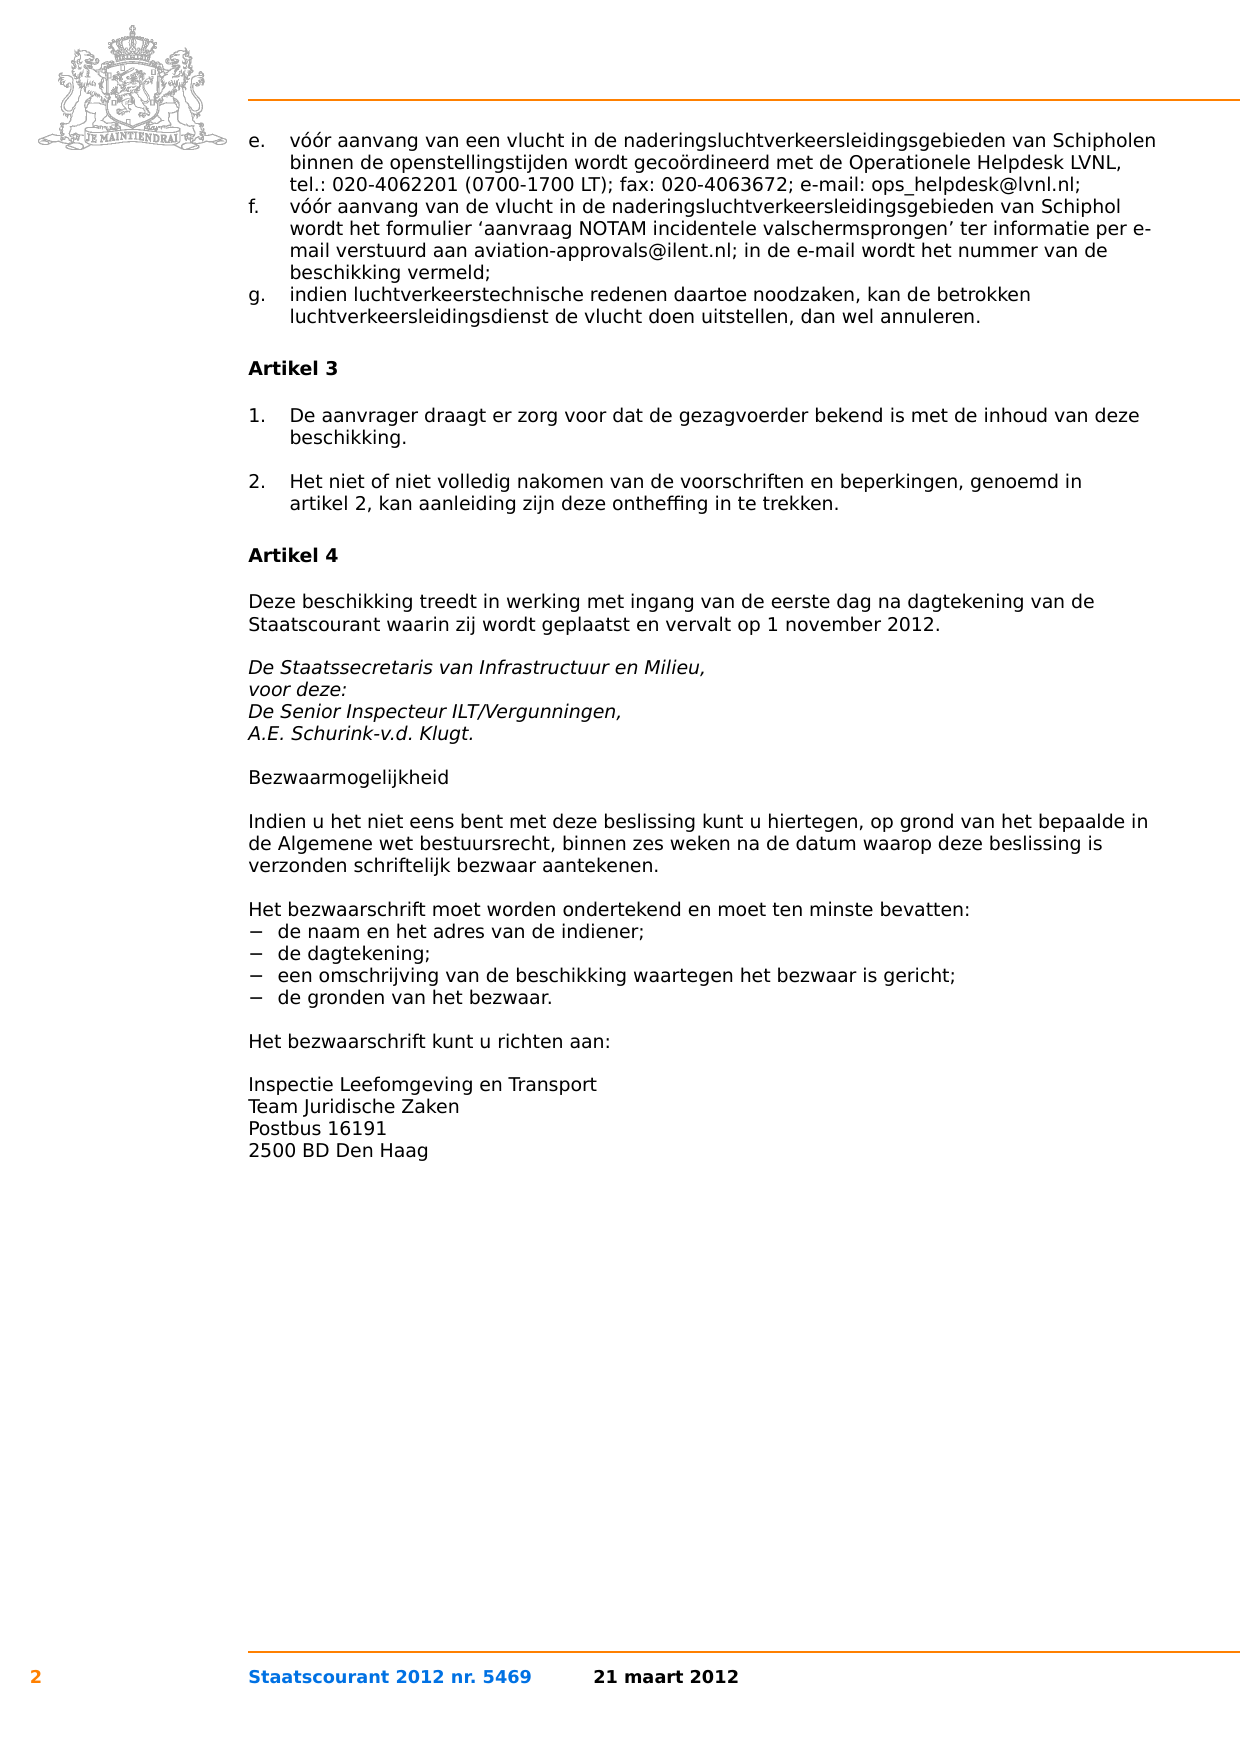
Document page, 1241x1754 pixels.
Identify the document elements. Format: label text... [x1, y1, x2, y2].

text Indien u het niet eens bent met deze beslissing kunt u hiertegen, op grond van het bepaalde in de Algemene wet bestuursrecht, binnen zes weken na de datum waarop deze beslissing is verzonden schriftelijk bezwaar aantekenen. [248, 811, 1163, 877]
text Bezwaarmogelijkheid [248, 767, 1163, 789]
subtitle Artikel 4 [248, 544, 1163, 566]
text − een omschrijving van de beschikking waartegen het bezwaar is gericht; [248, 965, 1163, 987]
text − de dagtekening; [248, 943, 1163, 965]
text 1. De aanvrager draagt er zorg voor dat de gezagvoerder bekend is met de inhoud van deze beschikking. [248, 405, 1163, 449]
text − de naam en het adres van de indiener; [248, 921, 1163, 943]
text Het bezwaarschrift moet worden ondertekend en moet ten minste bevatten: [248, 899, 1163, 921]
text f. vóór aanvang van de vlucht in de naderingsluchtverkeersleidingsgebieden van Schiphol wordt het formulier ‘aanvraag NOTAM incidentele valschermsprongen’ ter informatie per e-mail verstuurd aan aviation-approvals@ilent.nl; in de e-mail wordt het nummer van de beschikking vermeld; [248, 196, 1163, 284]
text Postbus 16191 [248, 1118, 1163, 1140]
picture [38, 25, 227, 150]
text De Staatssecretaris van Infrastructuur en Milieu, voor deze: De Senior Inspecteur ILT/Vergunningen, A.E. Schurink-v.d. Klugt. [248, 657, 1163, 745]
text g. indien luchtverkeerstechnische redenen daartoe noodzaken, kan de betrokken luchtverkeersleidingsdienst de vlucht doen uitstellen, dan wel annuleren. [248, 284, 1163, 328]
text Inspectie Leefomgeving en Transport [248, 1074, 1163, 1096]
text Team Juridische Zaken [248, 1096, 1163, 1118]
text Deze beschikking treedt in werking met ingang van de eerste dag na dagtekening van de Staatscourant waarin zij wordt geplaatst en vervalt op 1 november 2012. [248, 591, 1163, 635]
text Het bezwaarschrift kunt u richten aan: [248, 1031, 1163, 1052]
text − de gronden van het bezwaar. [248, 987, 1163, 1009]
subtitle Artikel 3 [248, 358, 1163, 380]
text 2. Het niet of niet volledig nakomen van de voorschriften en beperkingen, genoemd in artikel 2, kan aanleiding zijn deze ontheffing in te trekken. [248, 471, 1163, 514]
text e. vóór aanvang van een vlucht in de naderingsluchtverkeersleidingsgebieden van Schipholen binnen de openstellingstijden wordt gecoördineerd met de Operationele Helpdesk LVNL, tel.: 020-4062201 (0700-1700 LT); fax: 020-4063672; e-mail: ops_helpdesk@lvnl.nl; [248, 130, 1163, 196]
text 2500 BD Den Haag [248, 1140, 1163, 1162]
